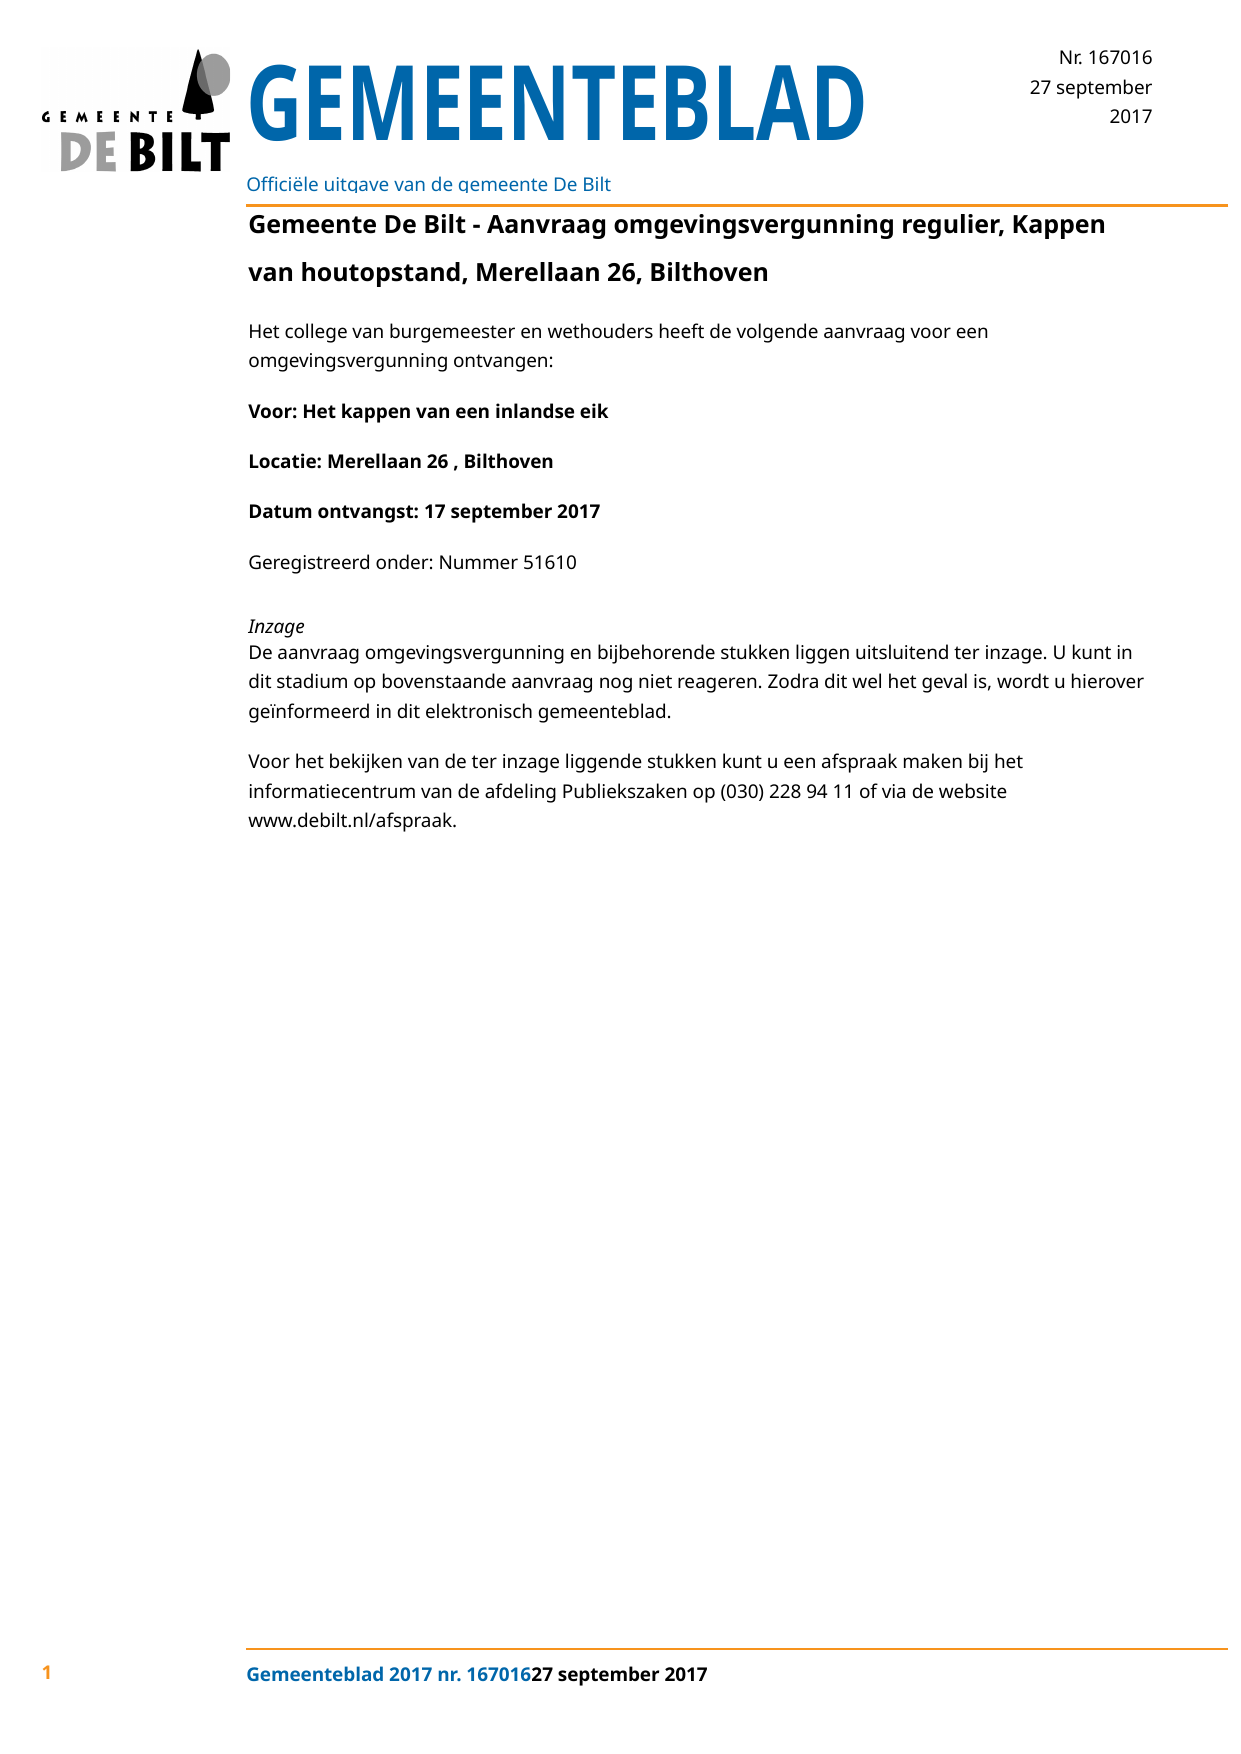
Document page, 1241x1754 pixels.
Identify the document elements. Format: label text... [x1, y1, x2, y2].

text Voor het bekijken van de ter inzage liggende stukken kunt u een afspraak maken bij het informatiecentrum van de afdeling Publiekszaken op (030) 228 94 11 of via de website www.debilt.nl/afspraak. [248, 748, 1152, 833]
text Locatie: Merellaan 26 , Bilthoven [248, 448, 1152, 474]
picture [41, 47, 231, 172]
text De aanvraag omgevingsvergunning en bijbehorende stukken liggen uitsluitend ter inzage. U kunt in dit stadium op bovenstaande aanvraag nog niet reageren. Zodra dit wel het geval is, wordt u hierover geïnformeerd in dit elektronisch gemeenteblad. [248, 639, 1152, 724]
text Het college van burgemeester en wethouders heeft de volgende aanvraag voor een omgevingsvergunning ontvangen: [248, 318, 1152, 373]
text Geregistreerd onder: Nummer 51610 [248, 549, 1152, 575]
text Datum ontvangst: 17 september 2017 [248, 499, 1152, 524]
text Inzage [248, 613, 1152, 639]
text Gemeente De Bilt - Aanvraag omgevingsvergunning regulier, Kappen van houtopstand, Merellaan 26, Bilthoven [248, 207, 1152, 288]
text Voor: Het kappen van een inlandse eik [248, 398, 1152, 424]
